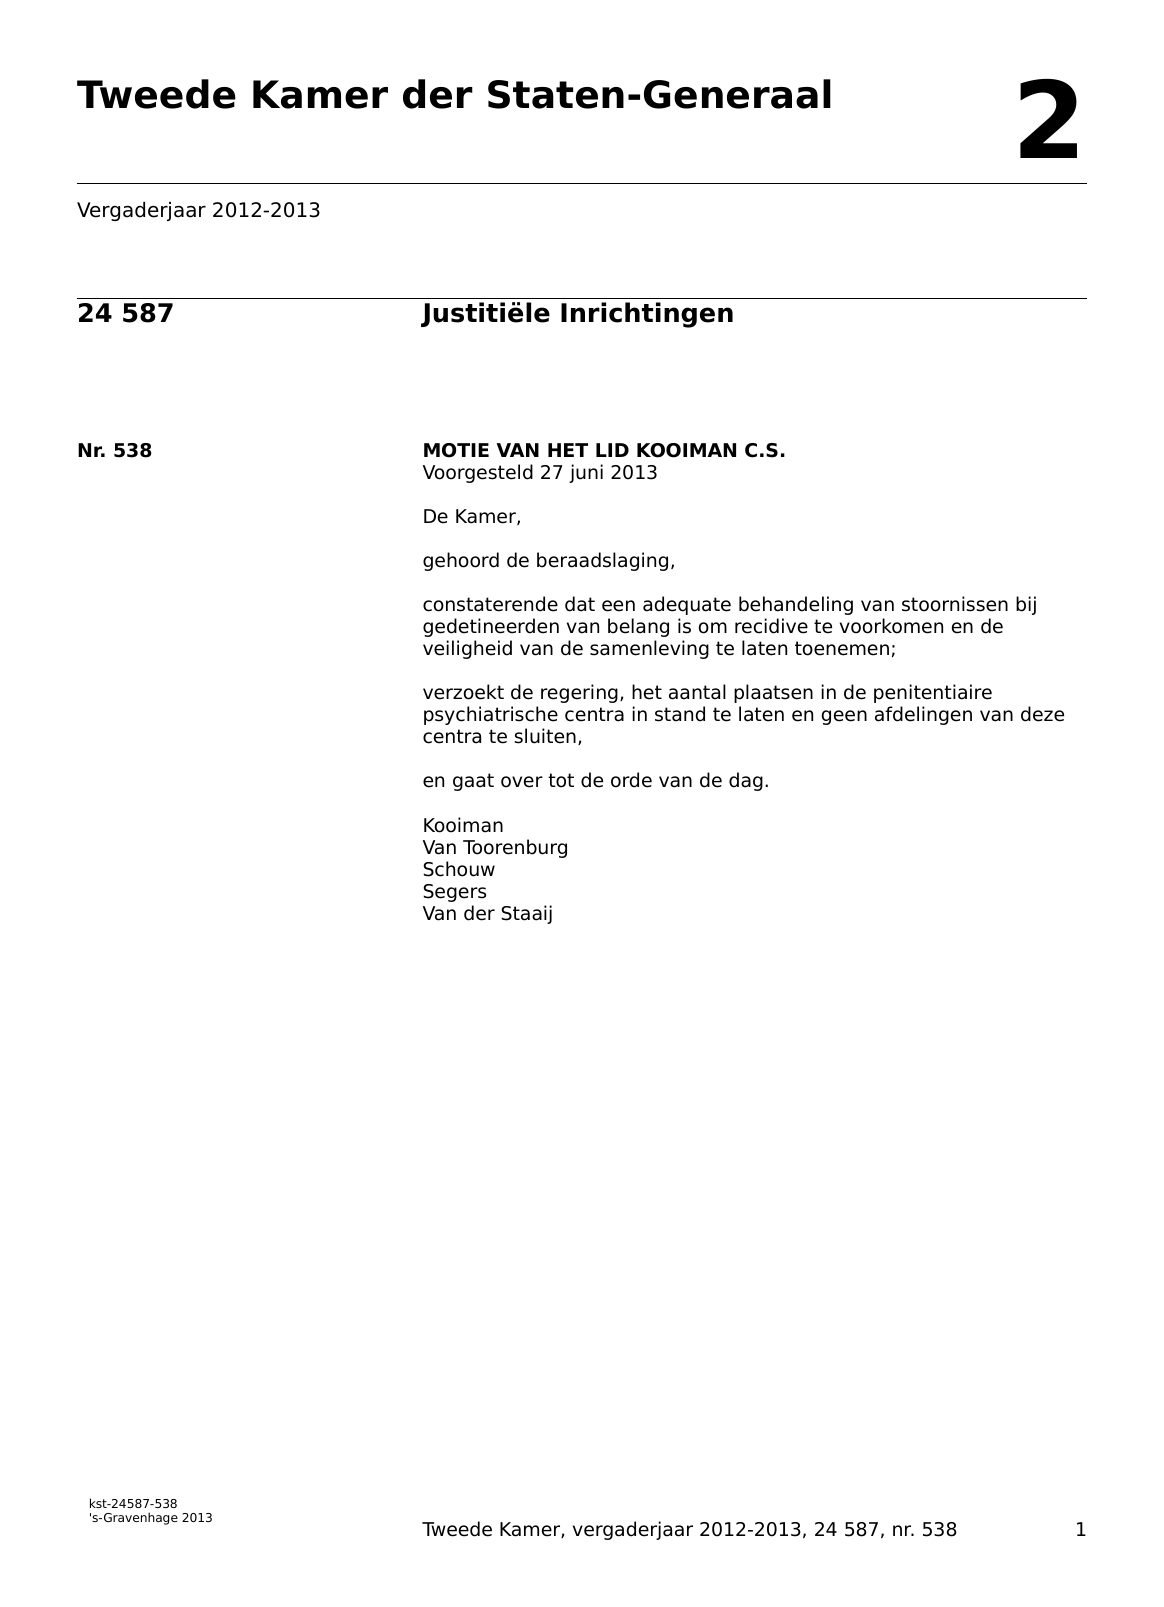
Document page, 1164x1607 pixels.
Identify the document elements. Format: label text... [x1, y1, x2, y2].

text Van Toorenburg [422, 837, 1087, 858]
text en gaat over tot de orde van de dag. [422, 770, 1087, 792]
text verzoekt de regering, het aantal plaatsen in de penitentiaire psychiatrische centra in stand te laten en geen afdelingen van deze centra te sluiten, [422, 682, 1087, 748]
text Schouw [422, 858, 1087, 881]
table_header 2 [886, 59, 1087, 183]
text kst-24587-538 [88, 1497, 323, 1511]
text De Kamer, [422, 506, 1087, 528]
table_header Tweede Kamer der Staten-Generaal [77, 59, 886, 183]
text 's-Gravenhage 2013 [88, 1511, 323, 1525]
text Voorgesteld 27 juni 2013 [422, 462, 1087, 484]
subtitle Nr. 538 MOTIE VAN HET LID KOOIMAN C.S. [77, 440, 1087, 462]
table_cell Vergaderjaar 2012-2013 [77, 184, 1087, 298]
subtitle 24 587 Justitiële Inrichtingen [77, 299, 1087, 329]
text Segers [422, 881, 1087, 902]
text constaterende dat een adequate behandeling van stoornissen bij gedetineerden van belang is om recidive te voorkomen en de veiligheid van de samenleving te laten toenemen; [422, 594, 1087, 660]
text Van der Staaij [422, 902, 1087, 924]
text gehoord de beraadslaging, [422, 550, 1087, 572]
text Kooiman [422, 814, 1087, 837]
